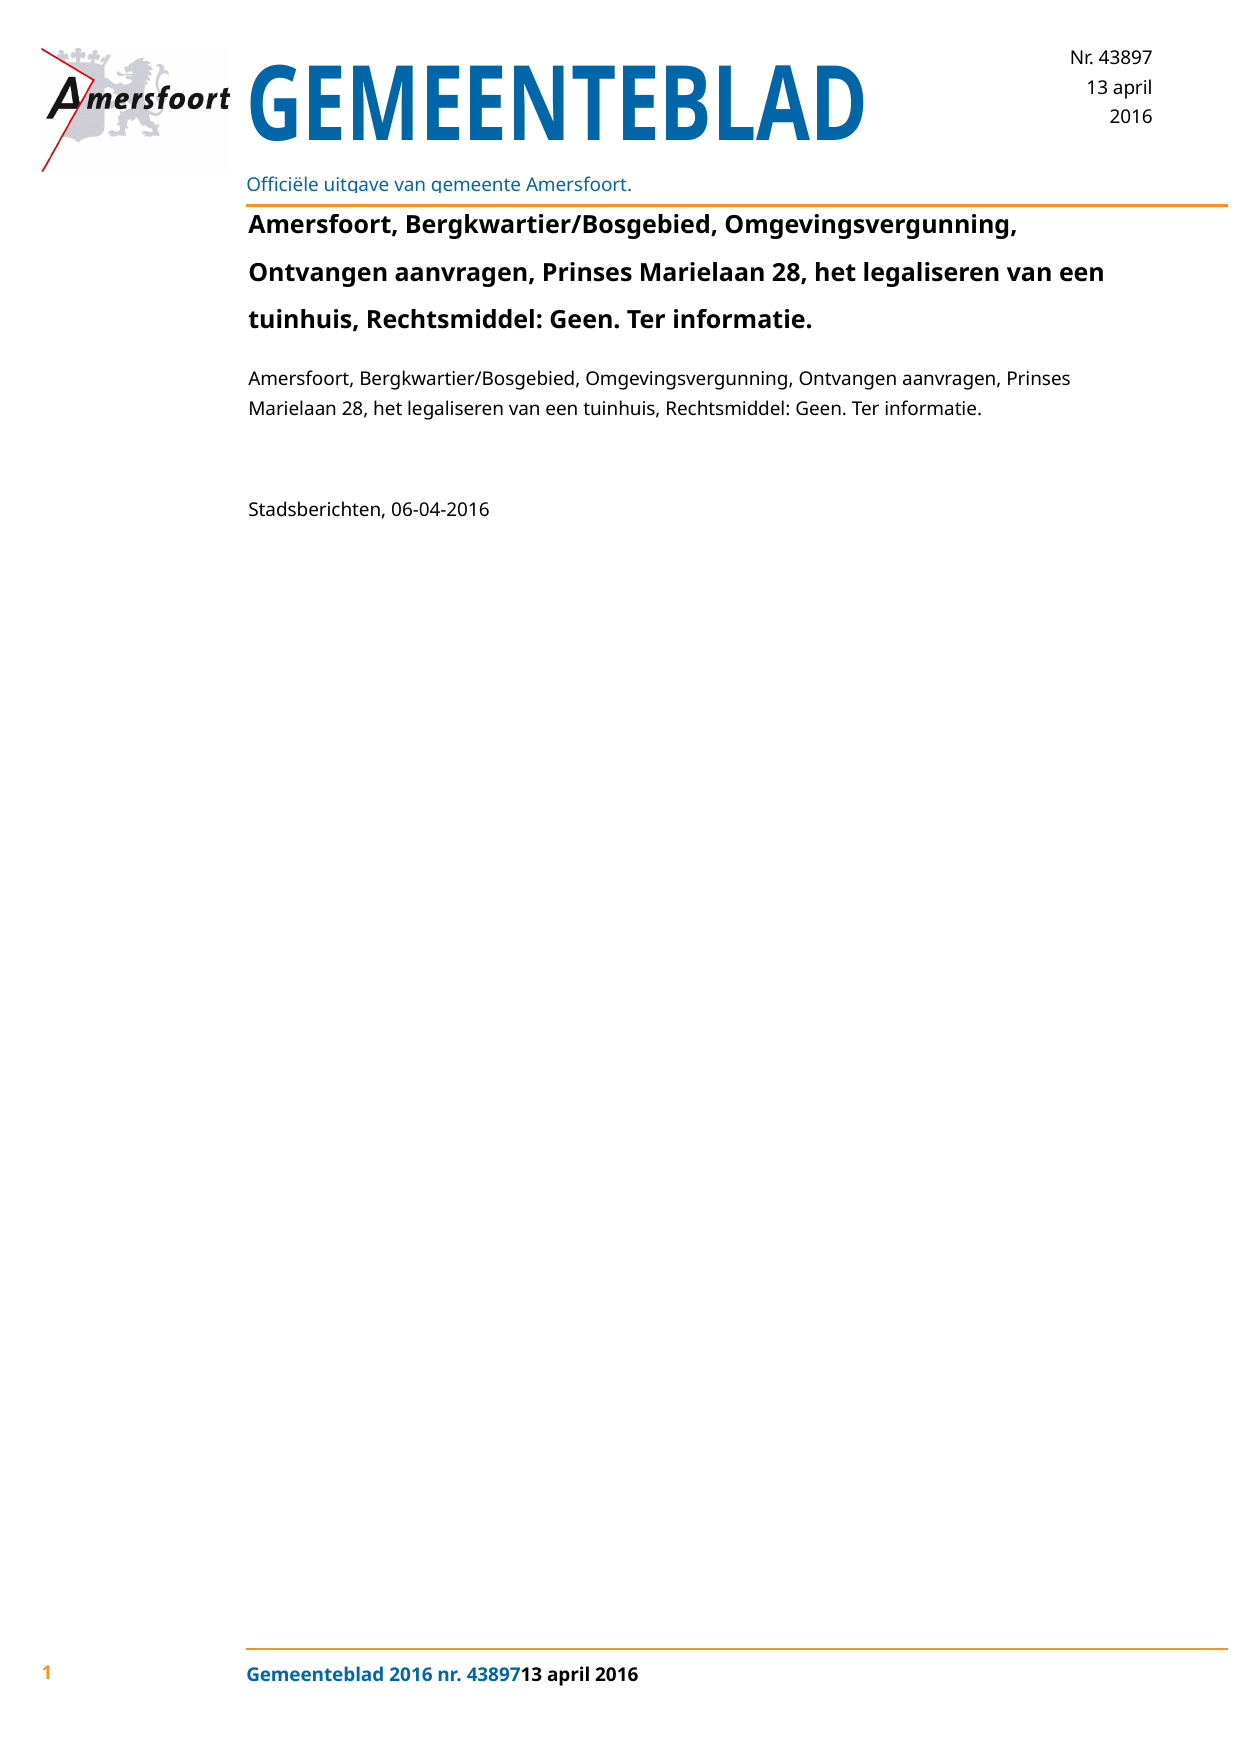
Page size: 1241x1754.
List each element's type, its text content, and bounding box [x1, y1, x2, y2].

text Amersfoort, Bergkwartier/Bosgebied, Omgevingsvergunning, Ontvangen aanvragen, Prinses Marielaan 28, het legaliseren van een tuinhuis, Rechtsmiddel: Geen. Ter informatie. [248, 207, 1152, 336]
picture [41, 47, 231, 172]
text Stadsberichten, 06-04-2016 [248, 496, 1152, 522]
text Amersfoort, Bergkwartier/Bosgebied, Omgevingsvergunning, Ontvangen aanvragen, Prinses Marielaan 28, het legaliseren van een tuinhuis, Rechtsmiddel: Geen. Ter informatie. [248, 366, 1152, 421]
